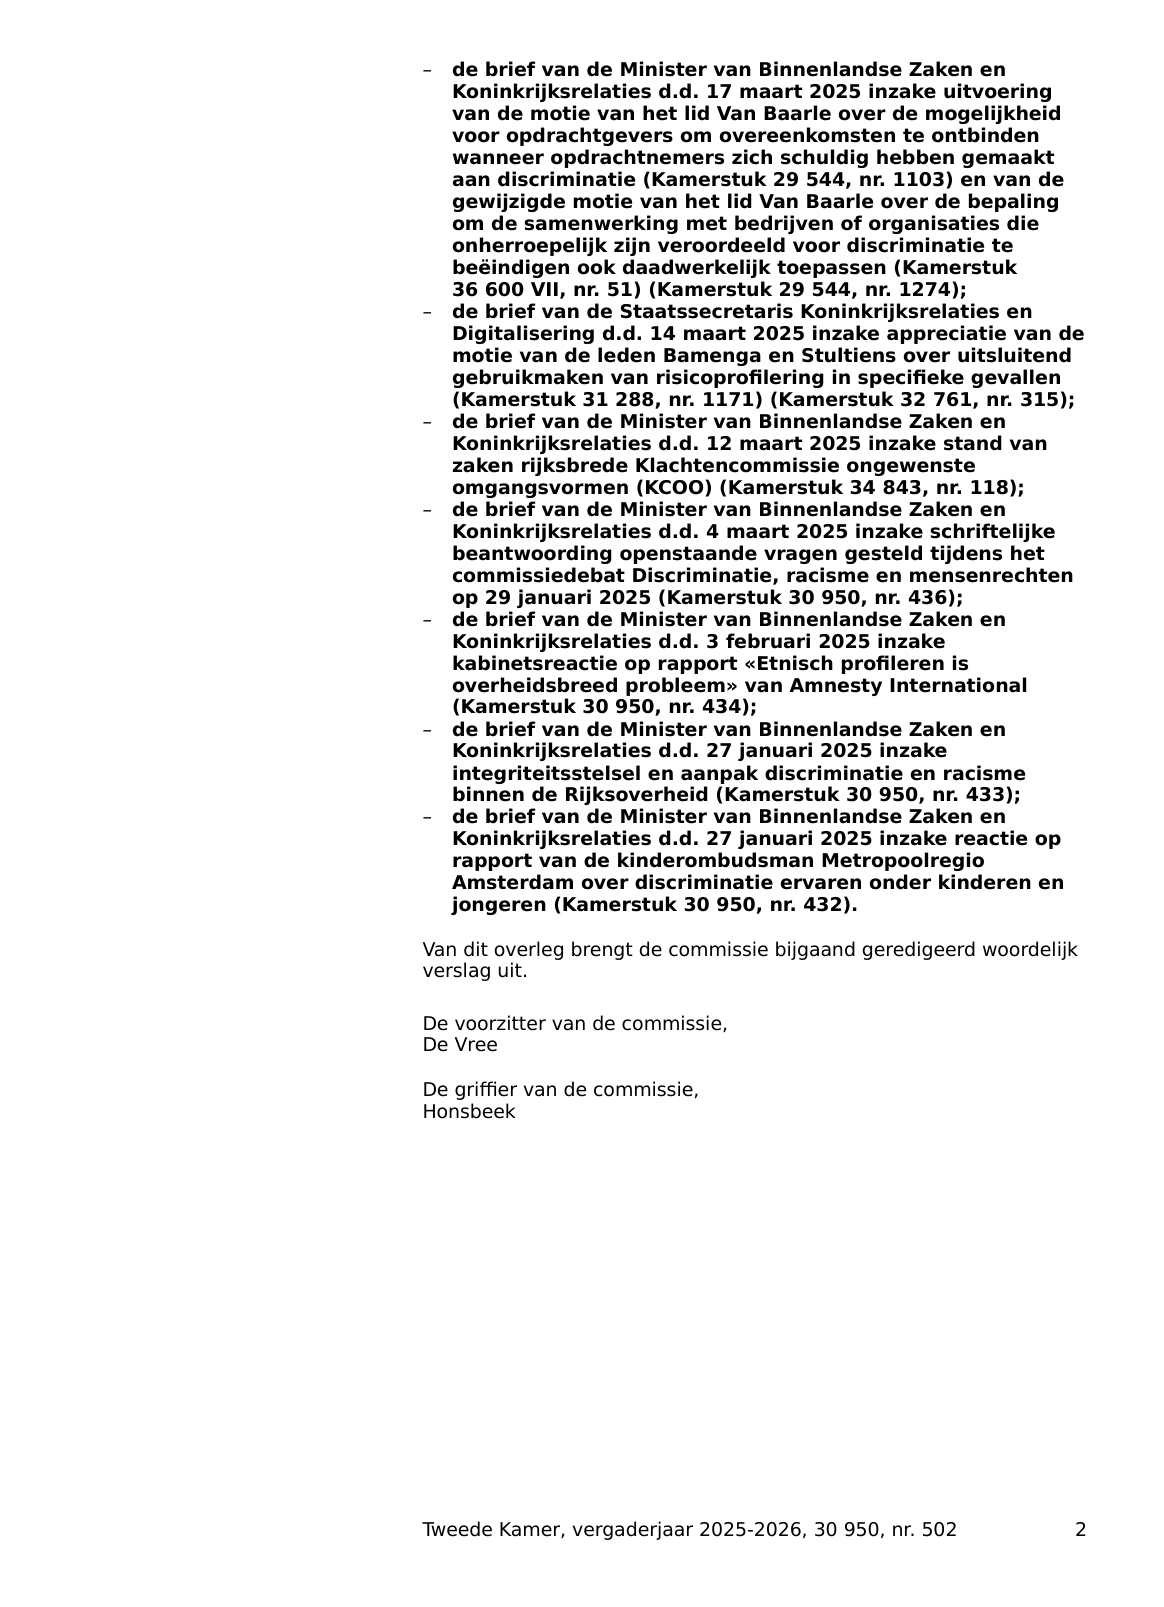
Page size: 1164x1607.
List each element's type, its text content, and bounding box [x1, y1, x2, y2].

text – de brief van de Minister van Binnenlandse Zaken en Koninkrijksrelaties d.d. 3 februari 2025 inzake kabinetsreactie op rapport «Etnisch profileren is overheidsbreed probleem» van Amnesty International (Kamerstuk 30 950, nr. 434); [422, 608, 1087, 718]
text – de brief van de Minister van Binnenlandse Zaken en Koninkrijksrelaties d.d. 17 maart 2025 inzake uitvoering van de motie van het lid Van Baarle over de mogelijkheid voor opdrachtgevers om overeenkomsten te ontbinden wanneer opdrachtnemers zich schuldig hebben gemaakt aan discriminatie (Kamerstuk 29 544, nr. 1103) en van de gewijzigde motie van het lid Van Baarle over de bepaling om de samenwerking met bedrijven of organisaties die onherroepelijk zijn veroordeeld voor discriminatie te beëindigen ook daadwerkelijk toepassen (Kamerstuk 36 600 VII, nr. 51) (Kamerstuk 29 544, nr. 1274); [422, 59, 1087, 301]
text De griffier van de commissie, Honsbeek [422, 1078, 1087, 1122]
text Van dit overleg brengt de commissie bijgaand geredigeerd woordelijk verslag uit. [422, 938, 1087, 982]
text – de brief van de Staatssecretaris Koninkrijksrelaties en Digitalisering d.d. 14 maart 2025 inzake appreciatie van de motie van de leden Bamenga en Stultiens over uitsluitend gebruikmaken van risicoprofilering in specifieke gevallen (Kamerstuk 31 288, nr. 1171) (Kamerstuk 32 761, nr. 315); [422, 301, 1087, 411]
text – de brief van de Minister van Binnenlandse Zaken en Koninkrijksrelaties d.d. 27 januari 2025 inzake reactie op rapport van de kinderombudsman Metropoolregio Amsterdam over discriminatie ervaren onder kinderen en jongeren (Kamerstuk 30 950, nr. 432). [422, 806, 1087, 916]
text – de brief van de Minister van Binnenlandse Zaken en Koninkrijksrelaties d.d. 27 januari 2025 inzake integriteitsstelsel en aanpak discriminatie en racisme binnen de Rijksoverheid (Kamerstuk 30 950, nr. 433); [422, 718, 1087, 806]
text – de brief van de Minister van Binnenlandse Zaken en Koninkrijksrelaties d.d. 4 maart 2025 inzake schriftelijke beantwoording openstaande vragen gesteld tijdens het commissiedebat Discriminatie, racisme en mensenrechten op 29 januari 2025 (Kamerstuk 30 950, nr. 436); [422, 499, 1087, 608]
text De voorzitter van de commissie, De Vree [422, 1012, 1087, 1056]
text – de brief van de Minister van Binnenlandse Zaken en Koninkrijksrelaties d.d. 12 maart 2025 inzake stand van zaken rijksbrede Klachtencommissie ongewenste omgangsvormen (KCOO) (Kamerstuk 34 843, nr. 118); [422, 411, 1087, 499]
